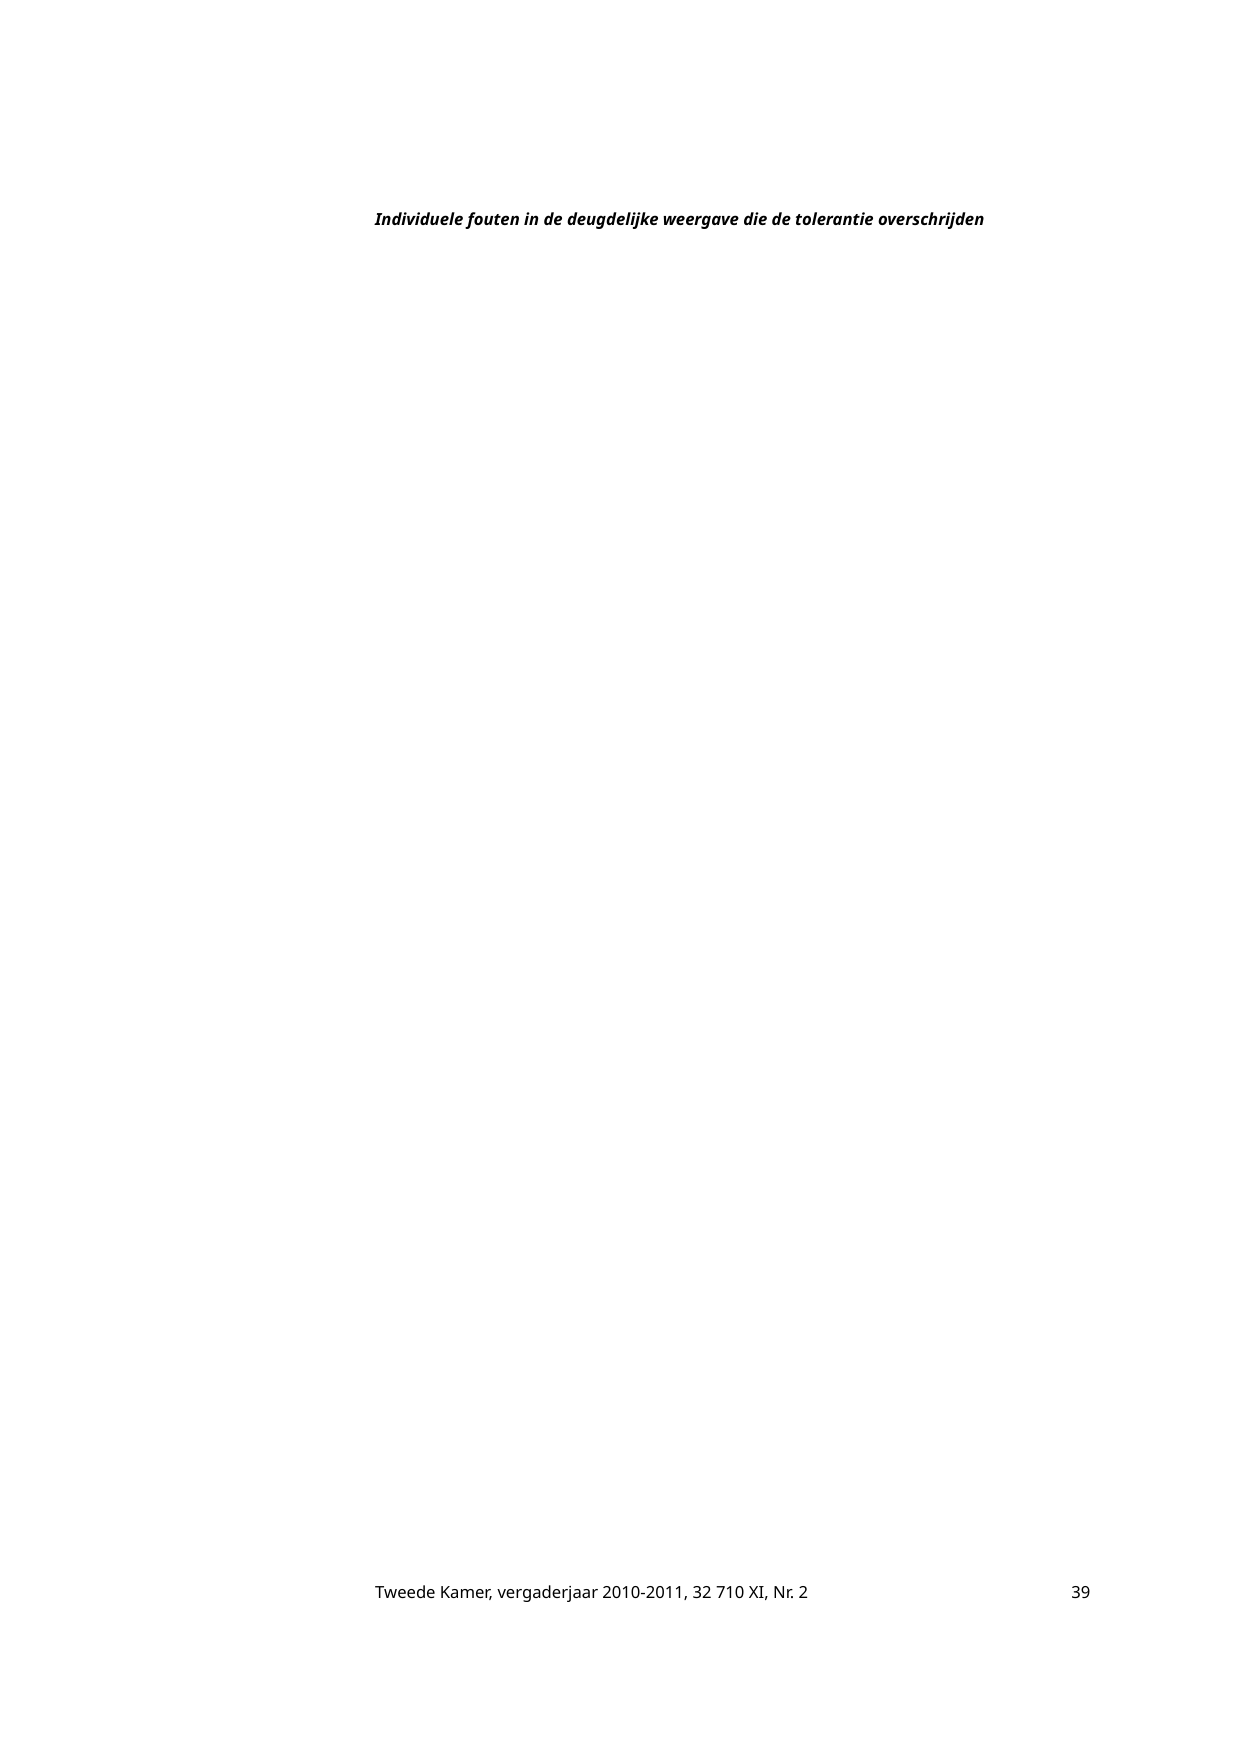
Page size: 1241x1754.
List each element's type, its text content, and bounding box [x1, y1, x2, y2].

text Individuele fouten in de deugdelijke weergave die de tolerantie overschrijden [375, 208, 1090, 231]
